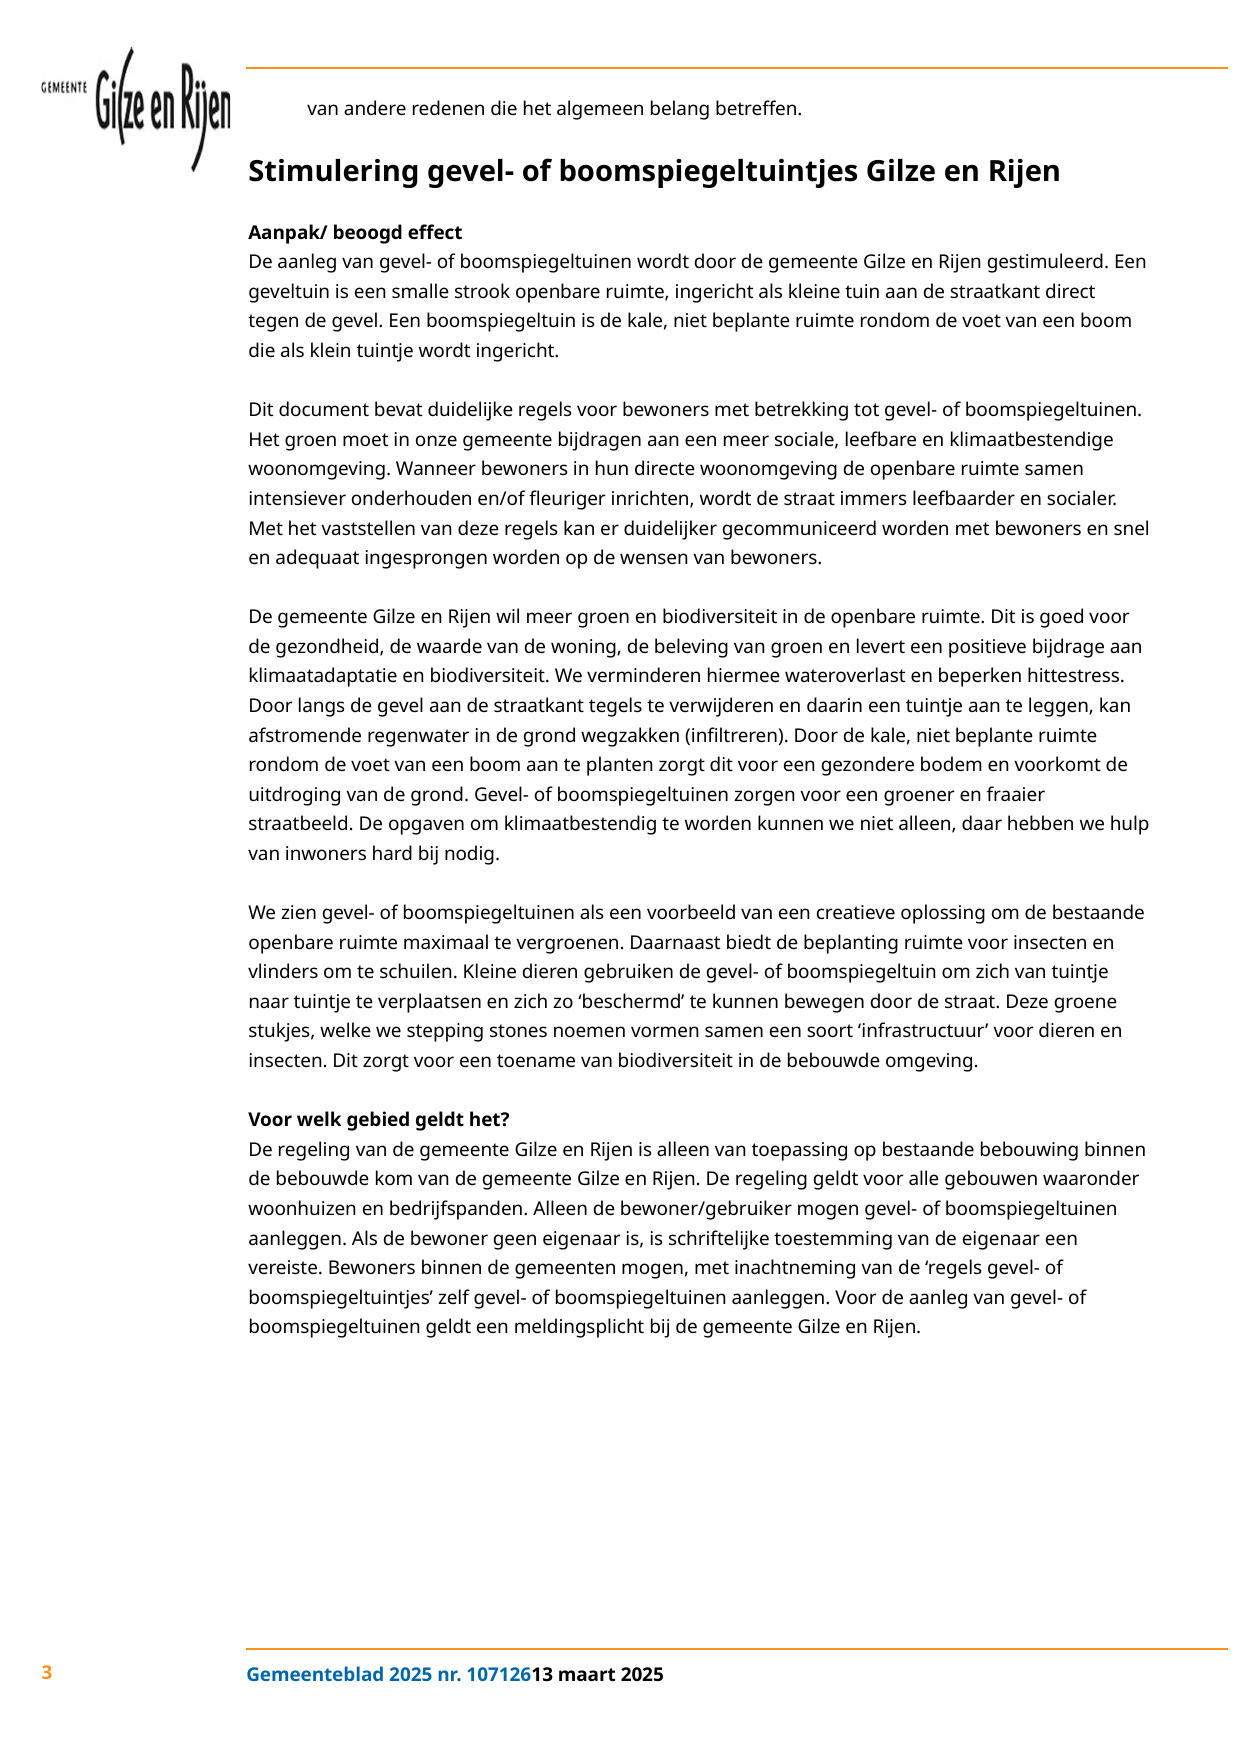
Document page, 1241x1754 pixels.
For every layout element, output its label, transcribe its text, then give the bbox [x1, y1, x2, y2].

picture [41, 47, 231, 172]
text Dit document bevat duidelijke regels voor bewoners met betrekking tot gevel- of boomspiegeltuinen. Het groen moet in onze gemeente bijdragen aan een meer sociale, leefbare en klimaatbestendige woonomgeving. Wanneer bewoners in hun directe woonomgeving de openbare ruimte samen intensiever onderhouden en/of fleuriger inrichten, wordt de straat immers leefbaarder en socialer. Met het vaststellen van deze regels kan er duidelijker gecommuniceerd worden met bewoners en snel en adequaat ingesprongen worden op de wensen van bewoners. [248, 396, 1152, 570]
text Aanpak/ beoogd effect [248, 219, 1152, 245]
text Stimulering gevel- of boomspiegeltuintjes Gilze en Rijen [248, 150, 1152, 190]
list van andere redenen die het algemeen belang betreffen. [248, 95, 1152, 121]
text We zien gevel- of boomspiegeltuinen als een voorbeeld van een creatieve oplossing om de bestaande openbare ruimte maximaal te vergroenen. Daarnaast biedt de beplanting ruimte voor insecten en vlinders om te schuilen. Kleine dieren gebruiken de gevel- of boomspiegeltuin om zich van tuintje naar tuintje te verplaatsen en zich zo ‘beschermd’ te kunnen bewegen door de straat. Deze groene stukjes, welke we stepping stones noemen vormen samen een soort ‘infrastructuur’ voor dieren en insecten. Dit zorgt voor een toename van biodiversiteit in de bebouwde omgeving. [248, 899, 1152, 1073]
text De aanleg van gevel- of boomspiegeltuinen wordt door de gemeente Gilze en Rijen gestimuleerd. Een geveltuin is een smalle strook openbare ruimte, ingericht als kleine tuin aan de straatkant direct tegen de gevel. Een boomspiegeltuin is de kale, niet beplante ruimte rondom de voet van een boom die als klein tuintje wordt ingericht. [248, 248, 1152, 363]
text De regeling van de gemeente Gilze en Rijen is alleen van toepassing op bestaande bebouwing binnen de bebouwde kom van de gemeente Gilze en Rijen. De regeling geldt voor alle gebouwen waaronder woonhuizen en bedrijfspanden. Alleen de bewoner/gebruiker mogen gevel- of boomspiegeltuinen aanleggen. Als de bewoner geen eigenaar is, is schriftelijke toestemming van de eigenaar een vereiste. Bewoners binnen de gemeenten mogen, met inachtneming van de ‘regels gevel- of boomspiegeltuintjes’ zelf gevel- of boomspiegeltuinen aanleggen. Voor de aanleg van gevel- of boomspiegeltuinen geldt een meldingsplicht bij de gemeente Gilze en Rijen. [248, 1136, 1152, 1339]
text De gemeente Gilze en Rijen wil meer groen en biodiversiteit in de openbare ruimte. Dit is goed voor de gezondheid, de waarde van de woning, de beleving van groen en levert een positieve bijdrage aan klimaatadaptatie en biodiversiteit. We verminderen hiermee wateroverlast en beperken hittestress. Door langs de gevel aan de straatkant tegels te verwijderen en daarin een tuintje aan te leggen, kan afstromende regenwater in de grond wegzakken (infiltreren). Door de kale, niet beplante ruimte rondom de voet van een boom aan te planten zorgt dit voor een gezondere bodem en voorkomt de uitdroging van de grond. Gevel- of boomspiegeltuinen zorgen voor een groener en fraaier straatbeeld. De opgaven om klimaatbestendig te worden kunnen we niet alleen, daar hebben we hulp van inwoners hard bij nodig. [248, 603, 1152, 866]
text Voor welk gebied geldt het? [248, 1106, 1152, 1132]
